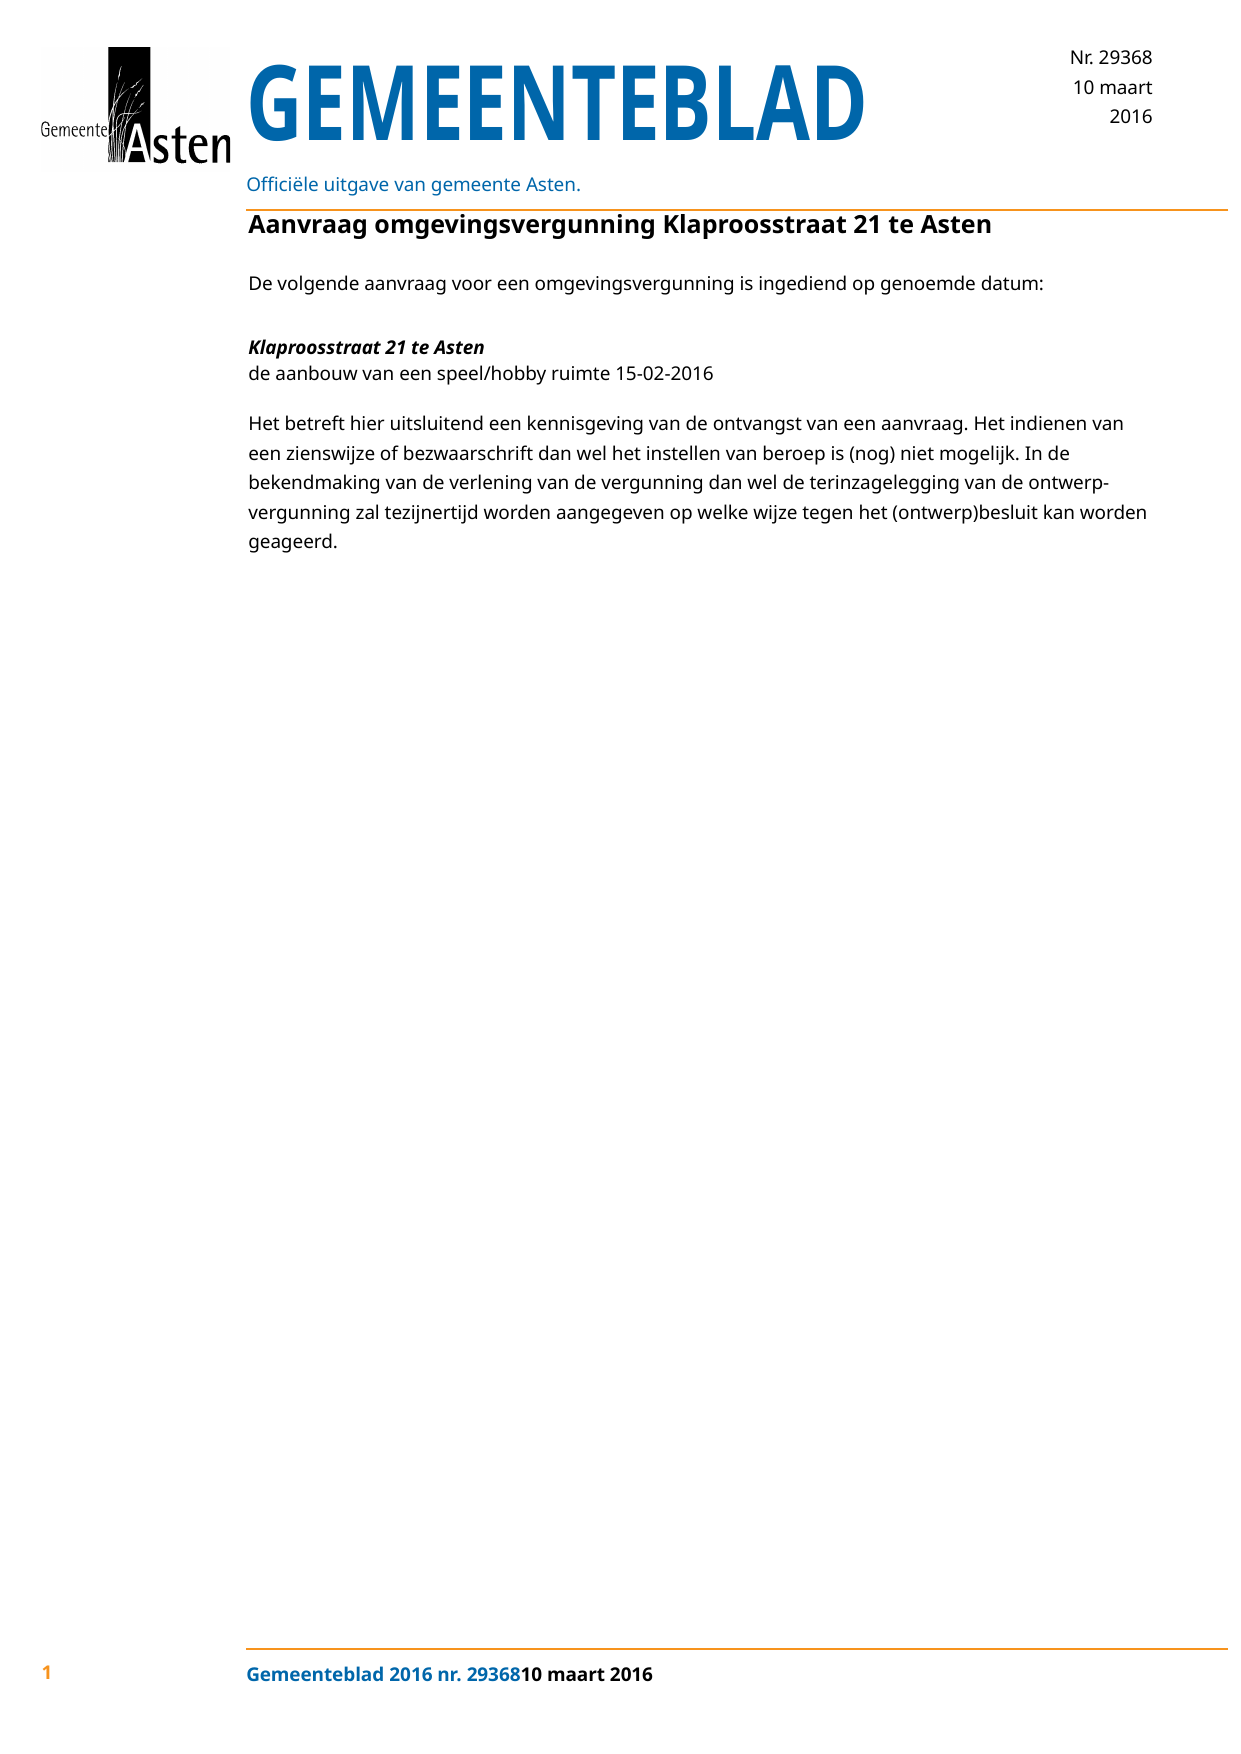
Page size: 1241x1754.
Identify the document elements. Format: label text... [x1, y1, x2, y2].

text Het betreft hier uitsluitend een kennisgeving van de ontvangst van een aanvraag. Het indienen van een zienswijze of bezwaarschrift dan wel het instellen van beroep is (nog) niet mogelijk. In de bekendmaking van de verlening van de vergunning dan wel de terinzagelegging van de ontwerp-vergunning zal tezijnertijd worden aangegeven op welke wijze tegen het (ontwerp)besluit kan worden geageerd. [248, 410, 1152, 554]
text Klaproosstraat 21 te Asten [248, 334, 1152, 360]
text Aanvraag omgevingsvergunning Klaproosstraat 21 te Asten [248, 211, 1152, 241]
text De volgende aanvraag voor een omgevingsvergunning is ingediend op genoemde datum: [248, 270, 1152, 296]
text de aanbouw van een speel/hobby ruimte 15-02-2016 [248, 360, 1152, 386]
picture [41, 47, 231, 172]
